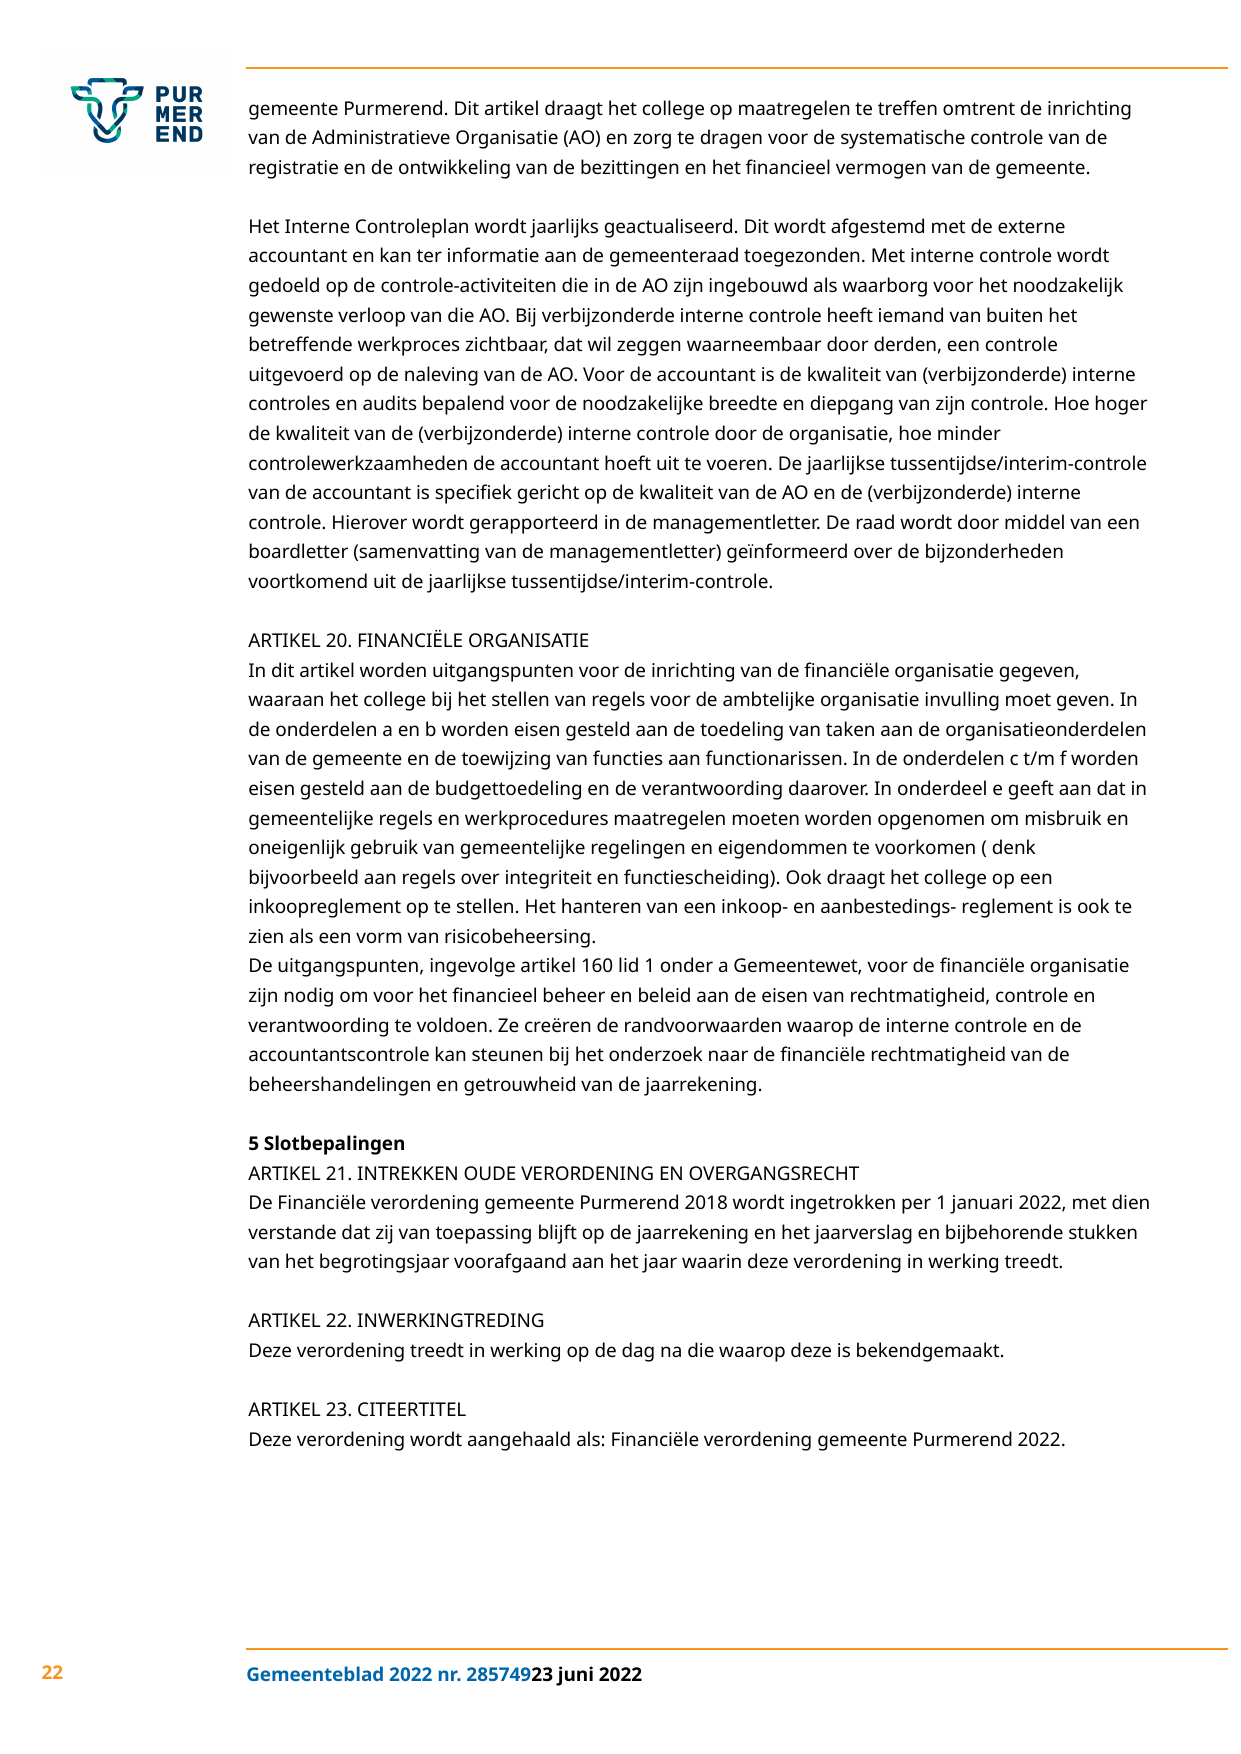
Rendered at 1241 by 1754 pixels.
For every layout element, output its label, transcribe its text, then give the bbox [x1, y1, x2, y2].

text ARTIKEL 20. FINANCIËLE ORGANISATIE [248, 627, 1152, 653]
text ARTIKEL 21. INTREKKEN OUDE VERORDENING EN OVERGANGSRECHT [248, 1160, 1152, 1186]
text Het Interne Controleplan wordt jaarlĳks geactualiseerd. Dit wordt afgestemd met de externe accountant en kan ter informatie aan de gemeenteraad toegezonden. Met interne controle wordt gedoeld op de controle-activiteiten die in de AO zĳn ingebouwd als waarborg voor het noodzakelĳk gewenste verloop van die AO. Bĳ verbĳzonderde interne controle heeft iemand van buiten het betreffende werkproces zichtbaar, dat wil zeggen waarneembaar door derden, een controle uitgevoerd op de naleving van de AO. Voor de accountant is de kwaliteit van (verbĳzonderde) interne controles en audits bepalend voor de noodzakelĳke breedte en diepgang van zĳn controle. Hoe hoger de kwaliteit van de (verbĳzonderde) interne controle door de organisatie, hoe minder controlewerkzaamheden de accountant hoeft uit te voeren. De jaarlĳkse tussentĳdse/interim-controle van de accountant is specifiek gericht op de kwaliteit van de AO en de (verbĳzonderde) interne controle. Hierover wordt gerapporteerd in de managementletter. De raad wordt door middel van een boardletter (samenvatting van de managementletter) geïnformeerd over de bĳzonderheden voortkomend uit de jaarlĳkse tussentĳdse/interim-controle. [248, 213, 1152, 594]
text De uitgangspunten, ingevolge artikel 160 lid 1 onder a Gemeentewet, voor de financiële organisatie zĳn nodig om voor het financieel beheer en beleid aan de eisen van rechtmatigheid, controle en verantwoording te voldoen. Ze creëren de randvoorwaarden waarop de interne controle en de accountantscontrole kan steunen bĳ het onderzoek naar de financiële rechtmatigheid van de beheershandelingen en getrouwheid van de jaarrekening. [248, 953, 1152, 1097]
text gemeente Purmerend. Dit artikel draagt het college op maatregelen te treffen omtrent de inrichting van de Administratieve Organisatie (AO) en zorg te dragen voor de systematische controle van de registratie en de ontwikkeling van de bezittingen en het financieel vermogen van de gemeente. [248, 95, 1152, 180]
picture [41, 47, 231, 172]
text Deze verordening wordt aangehaald als: Financiële verordening gemeente Purmerend 2022. [248, 1426, 1152, 1452]
text ARTIKEL 22. INWERKINGTREDING [248, 1308, 1152, 1333]
text Deze verordening treedt in werking op de dag na die waarop deze is bekendgemaakt. [248, 1337, 1152, 1363]
text ARTIKEL 23. CITEERTITEL [248, 1396, 1152, 1422]
text De Financiële verordening gemeente Purmerend 2018 wordt ingetrokken per 1 januari 2022, met dien verstande dat zĳ van toepassing blĳft op de jaarrekening en het jaarverslag en bĳbehorende stukken van het begrotingsjaar voorafgaand aan het jaar waarin deze verordening in werking treedt. [248, 1189, 1152, 1274]
text 5 Slotbepalingen [248, 1130, 1152, 1156]
text In dit artikel worden uitgangspunten voor de inrichting van de financiële organisatie gegeven, waaraan het college bĳ het stellen van regels voor de ambtelĳke organisatie invulling moet geven. In de onderdelen a en b worden eisen gesteld aan de toedeling van taken aan de organisatieonderdelen van de gemeente en de toewĳzing van functies aan functionarissen. In de onderdelen c t/m f worden eisen gesteld aan de budgettoedeling en de verantwoording daarover. In onderdeel e geeft aan dat in gemeentelĳke regels en werkprocedures maatregelen moeten worden opgenomen om misbruik en oneigenlĳk gebruik van gemeentelĳke regelingen en eigendommen te voorkomen ( denk bĳvoorbeeld aan regels over integriteit en functiescheiding). Ook draagt het college op een inkoopreglement op te stellen. Het hanteren van een inkoop- en aanbestedings- reglement is ook te zien als een vorm van risicobeheersing. [248, 657, 1152, 949]
